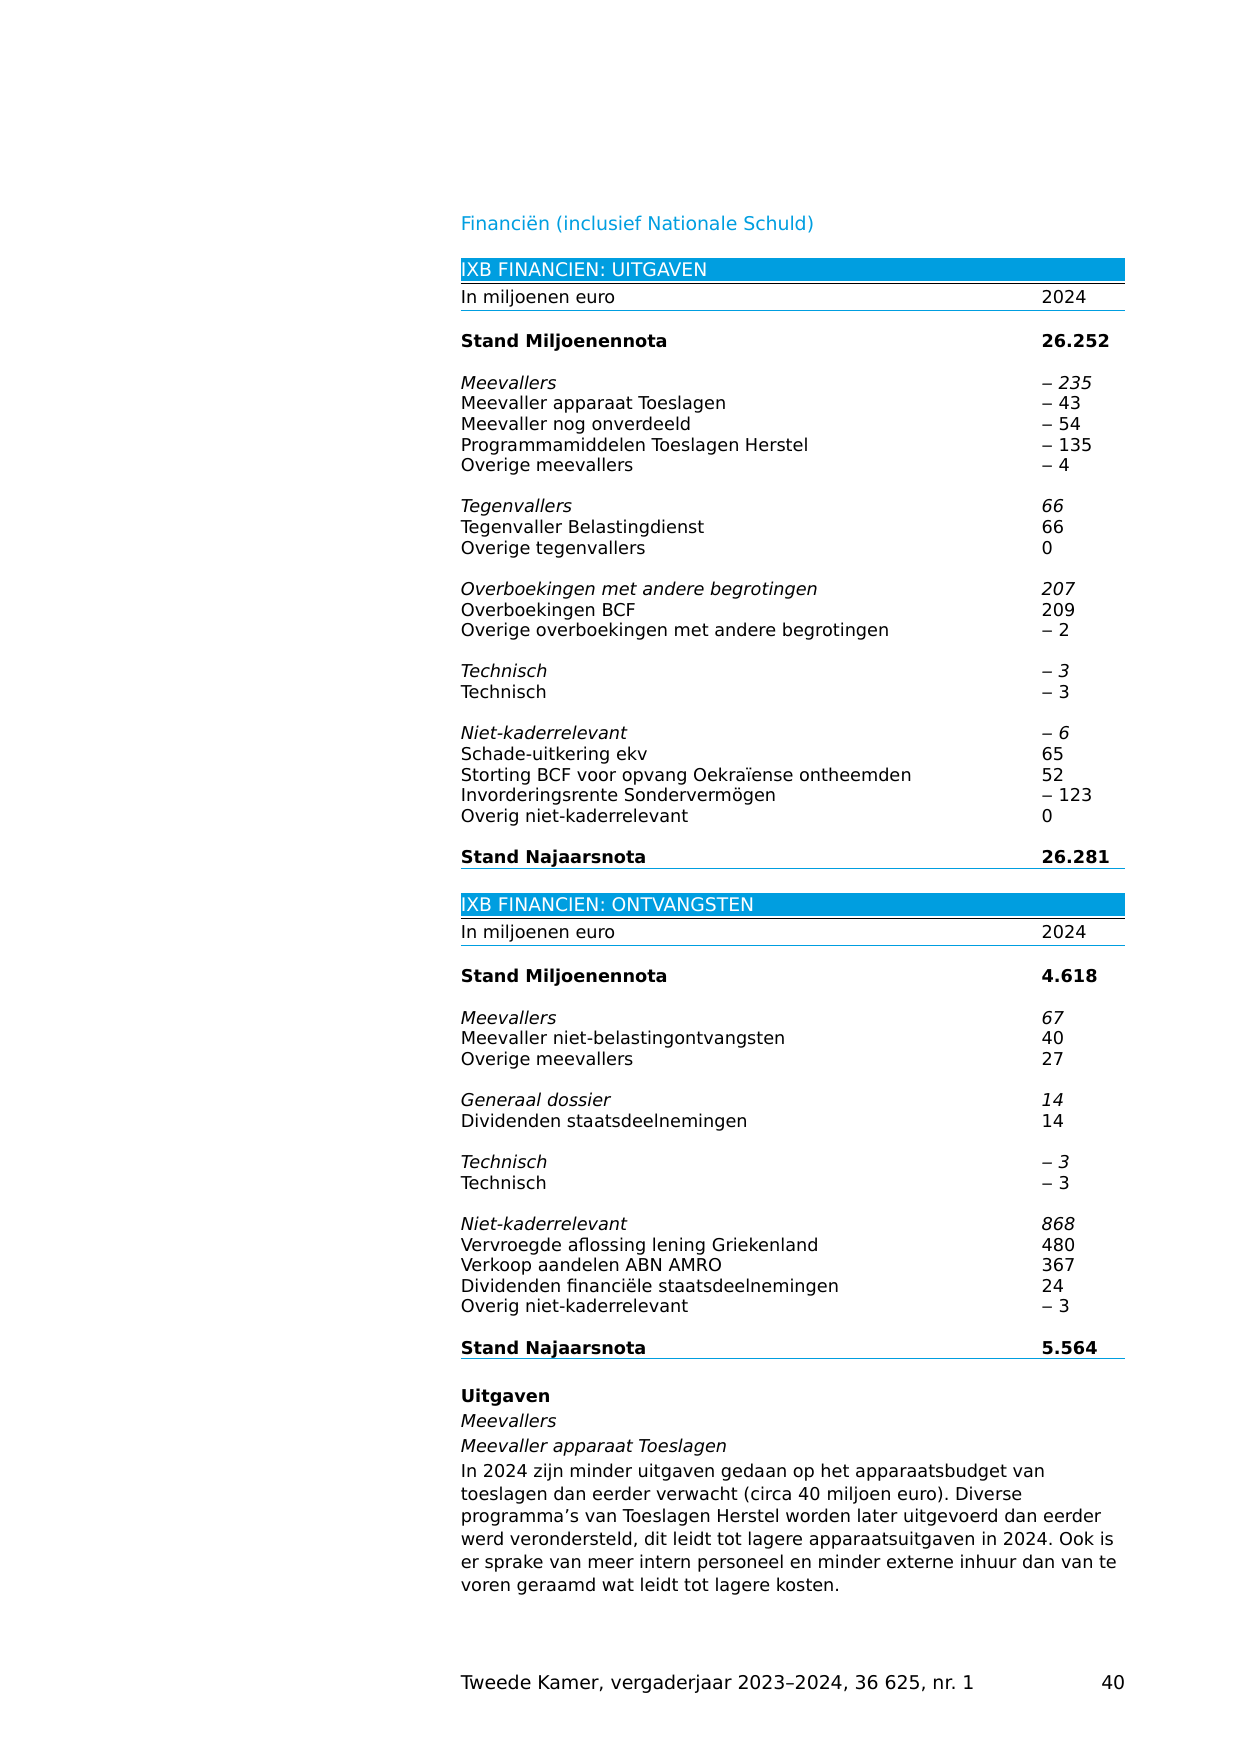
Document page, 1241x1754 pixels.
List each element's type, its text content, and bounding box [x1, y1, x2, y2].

table_cell 0 [1039, 538, 1125, 558]
table_cell [1039, 558, 1125, 579]
table_cell Overboekingen BCF [461, 600, 1038, 620]
table_cell Technisch [461, 1152, 1038, 1173]
table_cell [461, 311, 1038, 331]
table_cell Overige meevallers [461, 455, 1038, 476]
table_cell [461, 1193, 1038, 1214]
table_cell Overig niet-kaderrelevant [461, 1296, 1038, 1317]
text Uitgaven [461, 1384, 1125, 1407]
table_cell Technisch [461, 1173, 1038, 1193]
table_cell [461, 352, 1038, 373]
table_cell [461, 946, 1038, 966]
table_cell Dividenden staatsdeelnemingen [461, 1111, 1038, 1131]
table_cell [1039, 476, 1125, 496]
table_cell ‒ 235 [1039, 373, 1125, 393]
table_cell [461, 476, 1038, 496]
table_cell In miljoenen euro [461, 284, 1038, 310]
table_cell ‒ 135 [1039, 435, 1125, 455]
table_cell [461, 1070, 1038, 1090]
table_cell Stand Najaarsnota [461, 1338, 1038, 1358]
table_cell 4.618 [1039, 966, 1125, 987]
table_cell 14 [1039, 1090, 1125, 1111]
table_cell 66 [1039, 496, 1125, 517]
table_cell 40 [1039, 1028, 1125, 1049]
table_cell [1039, 311, 1125, 331]
table_cell [1039, 1070, 1125, 1090]
table_cell Stand Najaarsnota [461, 847, 1038, 868]
table_cell Invorderingsrente Sondervermögen [461, 785, 1038, 806]
table_cell ‒ 4 [1039, 455, 1125, 476]
table_cell [1039, 946, 1125, 966]
table_cell [461, 987, 1038, 1008]
table_cell Overige tegenvallers [461, 538, 1038, 558]
table_cell [1039, 703, 1125, 723]
table_cell Programmamiddelen Toeslagen Herstel [461, 435, 1038, 455]
table_cell ‒ 43 [1039, 393, 1125, 414]
table_cell 0 [1039, 806, 1125, 826]
table_cell 209 [1039, 600, 1125, 620]
table_cell 26.252 [1039, 331, 1125, 352]
table_cell Meevaller apparaat Toeslagen [461, 393, 1038, 414]
table_cell Vervroegde aflossing lening Griekenland [461, 1235, 1038, 1255]
table_cell 2024 [1039, 919, 1125, 945]
table_cell Storting BCF voor opvang Oekraïense ontheemden [461, 765, 1038, 785]
table_cell Stand Miljoenennota [461, 331, 1038, 352]
table_cell 26.281 [1039, 847, 1125, 868]
table_cell [1039, 1193, 1125, 1214]
table_cell ‒ 3 [1039, 661, 1125, 682]
table_cell Technisch [461, 661, 1038, 682]
table_cell Schade-uitkering ekv [461, 744, 1038, 764]
text Meevallers [461, 1409, 1125, 1432]
table_cell 207 [1039, 579, 1125, 599]
table_cell 2024 [1039, 284, 1125, 310]
table_cell [461, 1131, 1038, 1152]
table_cell 868 [1039, 1214, 1125, 1234]
table_cell ‒ 2 [1039, 620, 1125, 641]
table_cell 66 [1039, 517, 1125, 538]
table_cell Verkoop aandelen ABN AMRO [461, 1255, 1038, 1276]
table_cell [1039, 987, 1125, 1008]
table_cell ‒ 3 [1039, 682, 1125, 703]
table_cell Overige meevallers [461, 1049, 1038, 1069]
table_cell [1039, 1131, 1125, 1152]
table_cell Generaal dossier [461, 1090, 1038, 1111]
table_cell Meevallers [461, 373, 1038, 393]
table_cell Dividenden financiële staatsdeelnemingen [461, 1276, 1038, 1296]
table_cell 14 [1039, 1111, 1125, 1131]
table_cell Niet-kaderrelevant [461, 723, 1038, 744]
table_cell 67 [1039, 1008, 1125, 1028]
table_cell Stand Miljoenennota [461, 966, 1038, 987]
table_cell [1039, 1317, 1125, 1338]
table_cell 367 [1039, 1255, 1125, 1276]
table_cell Meevaller nog onverdeeld [461, 414, 1038, 434]
table_cell Meevallers [461, 1008, 1038, 1028]
table_cell [461, 641, 1038, 661]
table_cell [1039, 826, 1125, 847]
table_cell Overige overboekingen met andere begrotingen [461, 620, 1038, 641]
table_cell Technisch [461, 682, 1038, 703]
table_cell ‒ 3 [1039, 1152, 1125, 1173]
table_cell ‒ 123 [1039, 785, 1125, 806]
table_cell Overig niet-kaderrelevant [461, 806, 1038, 826]
table_cell [461, 703, 1038, 723]
table_cell [1039, 641, 1125, 661]
table_cell [461, 1317, 1038, 1338]
table_cell 24 [1039, 1276, 1125, 1296]
table_cell 27 [1039, 1049, 1125, 1069]
table_cell Overboekingen met andere begrotingen [461, 579, 1038, 599]
table_cell 52 [1039, 765, 1125, 785]
table_cell [461, 826, 1038, 847]
table_cell Niet-kaderrelevant [461, 1214, 1038, 1234]
table_cell ‒ 3 [1039, 1173, 1125, 1193]
text Meevaller apparaat Toeslagen [461, 1434, 1125, 1457]
table_cell In miljoenen euro [461, 919, 1038, 945]
table_cell Tegenvaller Belastingdienst [461, 517, 1038, 538]
title Financiën (inclusief Nationale Schuld) [461, 213, 1125, 235]
table_cell 480 [1039, 1235, 1125, 1255]
table_cell 5.564 [1039, 1338, 1125, 1358]
table_cell ‒ 6 [1039, 723, 1125, 744]
table_cell 65 [1039, 744, 1125, 764]
table_cell [1039, 352, 1125, 373]
table_cell Tegenvallers [461, 496, 1038, 517]
table_cell [461, 558, 1038, 579]
table_cell ‒ 3 [1039, 1296, 1125, 1317]
table_cell Meevaller niet-belastingontvangsten [461, 1028, 1038, 1049]
text In 2024 zijn minder uitgaven gedaan op het apparaatsbudget van toeslagen dan eerder verwacht (circa 40 miljoen euro). Diverse programma’s van Toeslagen Herstel worden later uitgevoerd dan eerder werd verondersteld, dit leidt tot lagere apparaatsuitgaven in 2024. Ook is er sprake van meer intern personeel en minder externe inhuur dan van te voren geraamd wat leidt tot lagere kosten. [461, 1459, 1125, 1596]
table_cell ‒ 54 [1039, 414, 1125, 434]
